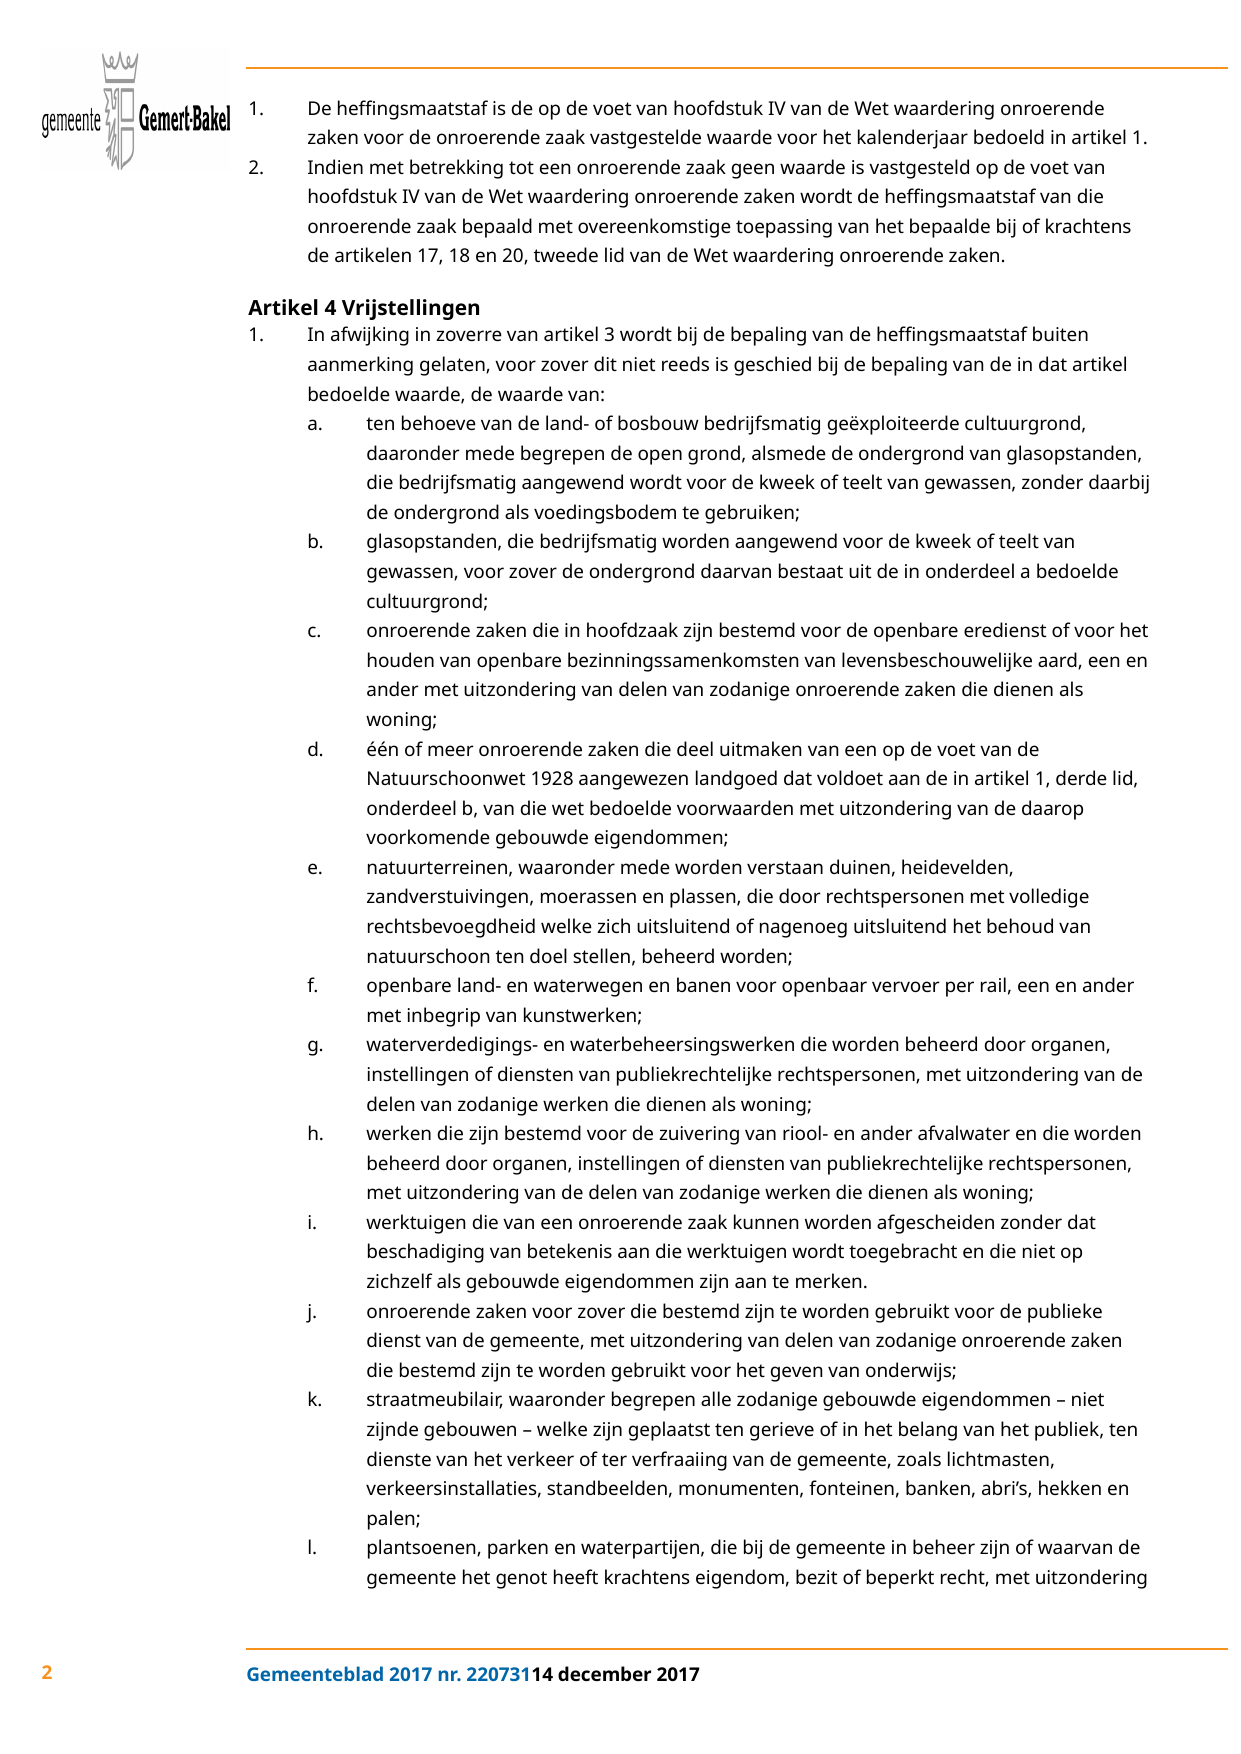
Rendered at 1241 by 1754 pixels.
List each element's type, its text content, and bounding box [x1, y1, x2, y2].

list straatmeubilair, waaronder begrepen alle zodanige gebouwde eigendommen – niet zijnde gebouwen – welke zijn geplaatst ten gerieve of in het belang van het publiek, ten dienste van het verkeer of ter verfraaiing van de gemeente, zoals lichtmasten, verkeersinstallaties, standbeelden, monumenten, fonteinen, banken, abri’s, hekken en palen; [307, 1387, 1152, 1531]
picture [41, 47, 231, 172]
list waterverdedigings- en waterbeheersingswerken die worden beheerd door organen, instellingen of diensten van publiekrechtelijke rechtspersonen, met uitzondering van de delen van zodanige werken die dienen als woning; [307, 1032, 1152, 1116]
list Indien met betrekking tot een onroerende zaak geen waarde is vastgesteld op de voet van hoofdstuk IV van de Wet waardering onroerende zaken wordt de heffingsmaatstaf van die onroerende zaak bepaald met overeenkomstige toepassing van het bepaalde bij of krachtens de artikelen 17, 18 en 20, tweede lid van de Wet waardering onroerende zaken. [248, 154, 1152, 268]
list plantsoenen, parken en waterpartijen, die bij de gemeente in beheer zijn of waarvan de gemeente het genot heeft krachtens eigendom, bezit of beperkt recht, met uitzondering [307, 1534, 1152, 1590]
text Artikel 4 Vrijstellingen [248, 293, 1152, 322]
list werken die zijn bestemd voor de zuivering van riool- en ander afvalwater en die worden beheerd door organen, instellingen of diensten van publiekrechtelijke rechtspersonen, met uitzondering van de delen van zodanige werken die dienen als woning; [307, 1120, 1152, 1205]
list In afwijking in zoverre van artikel 3 wordt bij de bepaling van de heffingsmaatstaf buiten aanmerking gelaten, voor zover dit niet reeds is geschied bij de bepaling van de in dat artikel bedoelde waarde, de waarde van: [248, 322, 1152, 406]
list glasopstanden, die bedrijfsmatig worden aangewend voor de kweek of teelt van gewassen, voor zover de ondergrond daarvan bestaat uit de in onderdeel a bedoelde cultuurgrond; [307, 529, 1152, 613]
list onroerende zaken die in hoofdzaak zijn bestemd voor de openbare eredienst of voor het houden van openbare bezinningssamenkomsten van levensbeschouwelijke aard, een en ander met uitzondering van delen van zodanige onroerende zaken die dienen als woning; [307, 617, 1152, 732]
list onroerende zaken voor zover die bestemd zijn te worden gebruikt voor de publieke dienst van de gemeente, met uitzondering van delen van zodanige onroerende zaken die bestemd zijn te worden gebruikt voor het geven van onderwijs; [307, 1298, 1152, 1383]
list openbare land- en waterwegen en banen voor openbaar vervoer per rail, een en ander met inbegrip van kunstwerken; [307, 972, 1152, 1028]
list één of meer onroerende zaken die deel uitmaken van een op de voet van de Natuurschoonwet 1928 aangewezen landgoed dat voldoet aan de in artikel 1, derde lid, onderdeel b, van die wet bedoelde voorwaarden met uitzondering van de daarop voorkomende gebouwde eigendommen; [307, 736, 1152, 850]
list natuurterreinen, waaronder mede worden verstaan duinen, heidevelden, zandverstuivingen, moerassen en plassen, die door rechtspersonen met volledige rechtsbevoegdheid welke zich uitsluitend of nagenoeg uitsluitend het behoud van natuurschoon ten doel stellen, beheerd worden; [307, 854, 1152, 968]
list ten behoeve van de land- of bosbouw bedrijfsmatig geëxploiteerde cultuurgrond, daaronder mede begrepen de open grond, alsmede de ondergrond van glasopstanden, die bedrijfsmatig aangewend wordt voor de kweek of teelt van gewassen, zonder daarbij de ondergrond als voedingsbodem te gebruiken; [307, 410, 1152, 525]
list werktuigen die van een onroerende zaak kunnen worden afgescheiden zonder dat beschadiging van betekenis aan die werktuigen wordt toegebracht en die niet op zichzelf als gebouwde eigendommen zijn aan te merken. [307, 1209, 1152, 1294]
list De heffingsmaatstaf is de op de voet van hoofdstuk IV van de Wet waardering onroerende zaken voor de onroerende zaak vastgestelde waarde voor het kalenderjaar bedoeld in artikel 1. [248, 95, 1152, 150]
